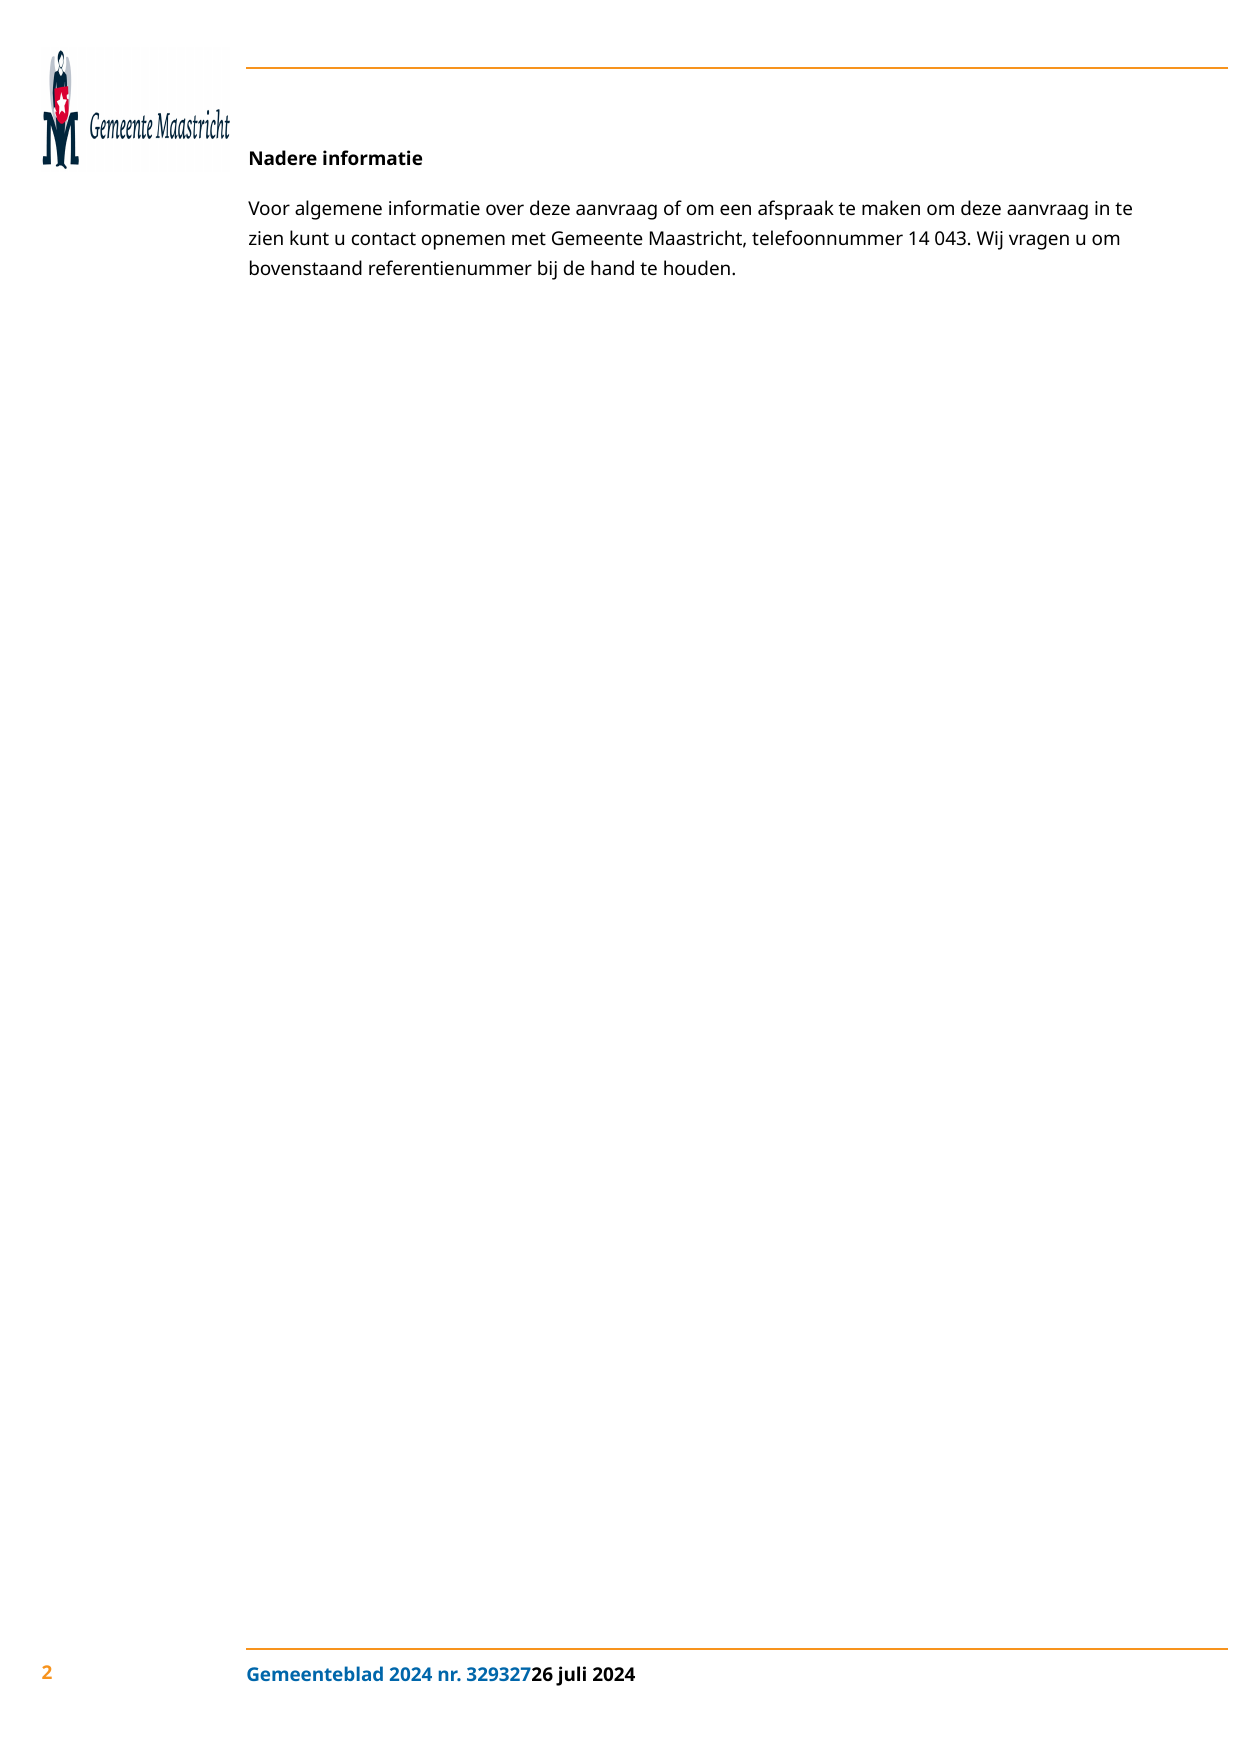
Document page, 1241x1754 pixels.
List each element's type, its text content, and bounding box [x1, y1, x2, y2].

text Nadere informatie [248, 145, 1152, 171]
text Voor algemene informatie over deze aanvraag of om een afspraak te maken om deze aanvraag in te zien kunt u contact opnemen met Gemeente Maastricht, telefoonnummer 14 043. Wij vragen u om bovenstaand referentienummer bij de hand te houden. [248, 196, 1152, 281]
picture [41, 47, 231, 172]
